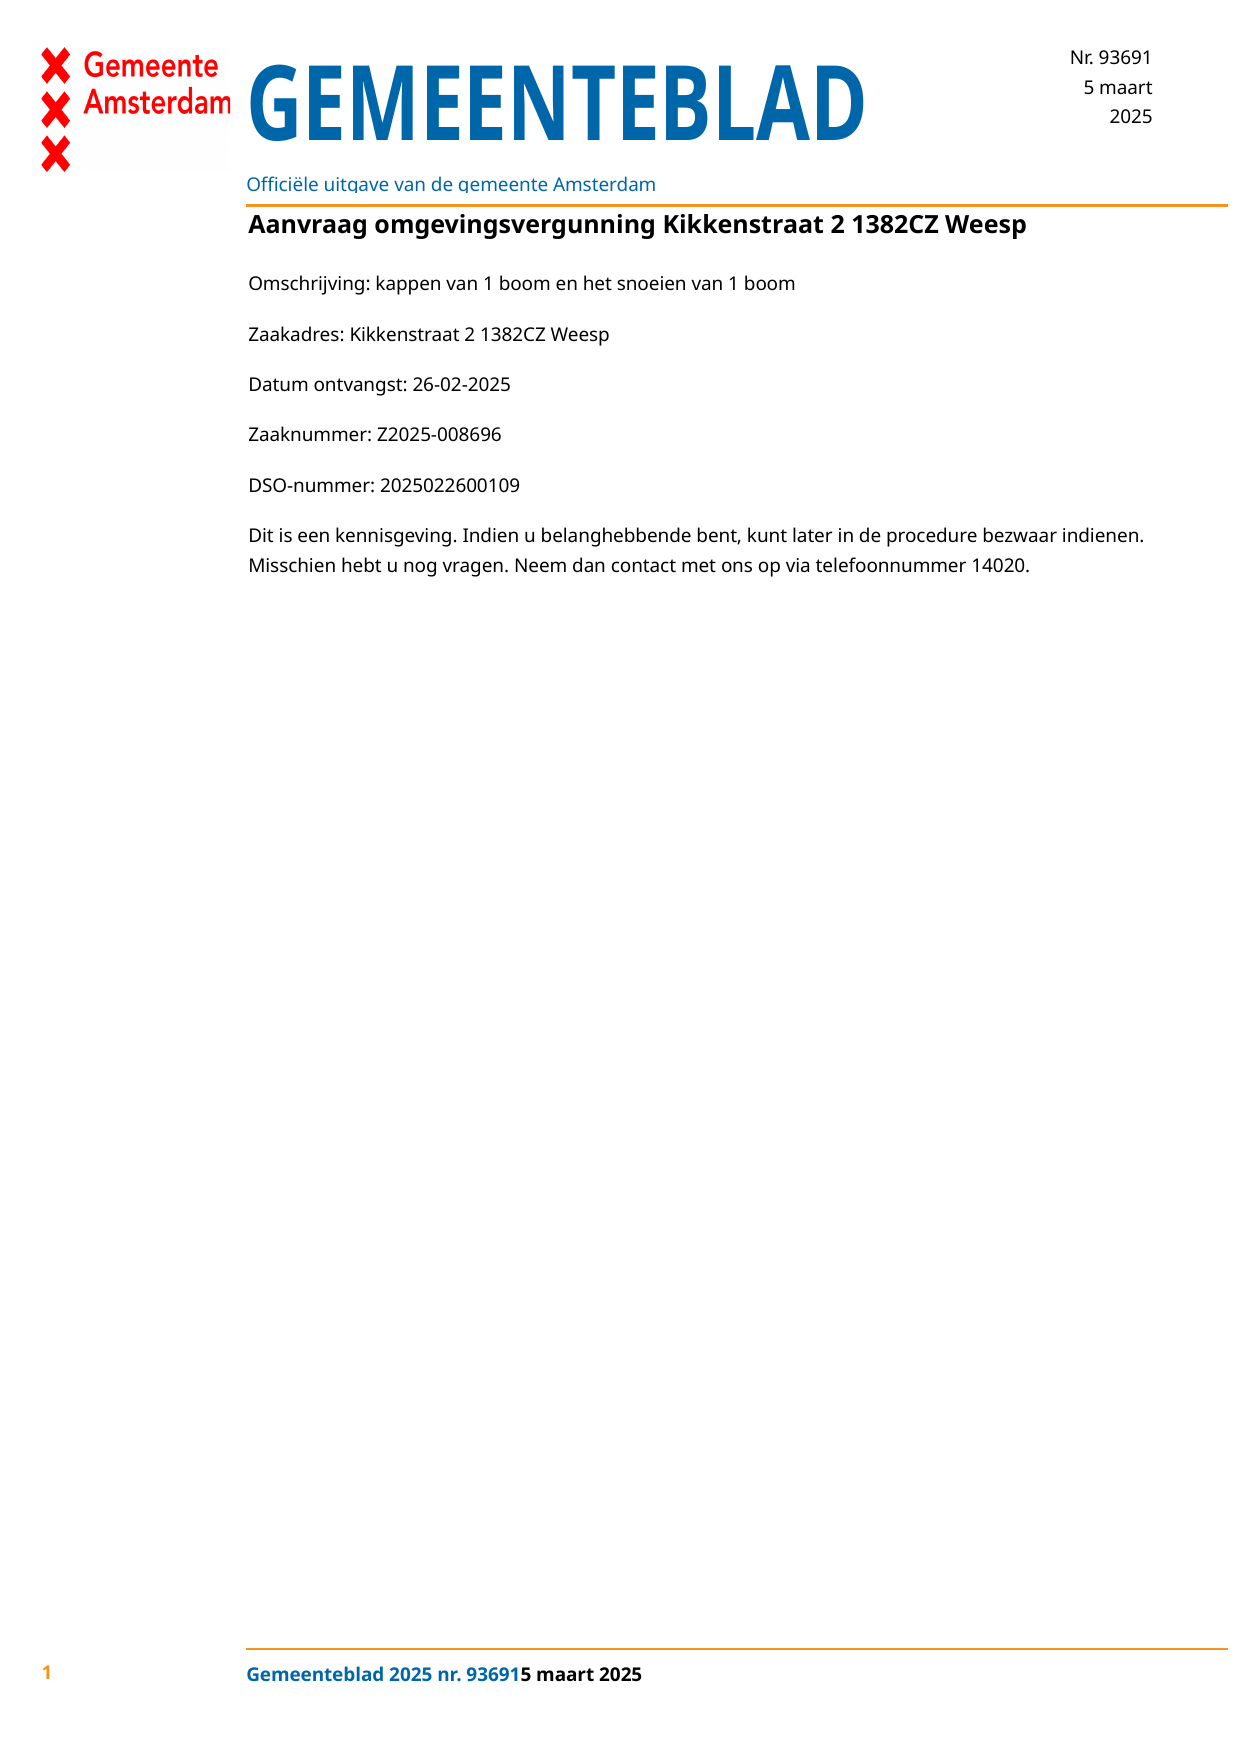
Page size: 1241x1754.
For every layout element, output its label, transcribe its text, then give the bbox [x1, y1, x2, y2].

picture [41, 47, 231, 172]
text Aanvraag omgevingsvergunning Kikkenstraat 2 1382CZ Weesp [248, 207, 1152, 241]
text Dit is een kennisgeving. Indien u belanghebbende bent, kunt later in de procedure bezwaar indienen. Misschien hebt u nog vragen. Neem dan contact met ons op via telefoonnummer 14020. [248, 522, 1152, 578]
text Datum ontvangst: 26-02-2025 [248, 371, 1152, 397]
text Zaaknummer: Z2025-008696 [248, 422, 1152, 447]
text Omschrijving: kappen van 1 boom en het snoeien van 1 boom [248, 270, 1152, 296]
text Zaakadres: Kikkenstraat 2 1382CZ Weesp [248, 321, 1152, 346]
text DSO-nummer: 2025022600109 [248, 472, 1152, 498]
